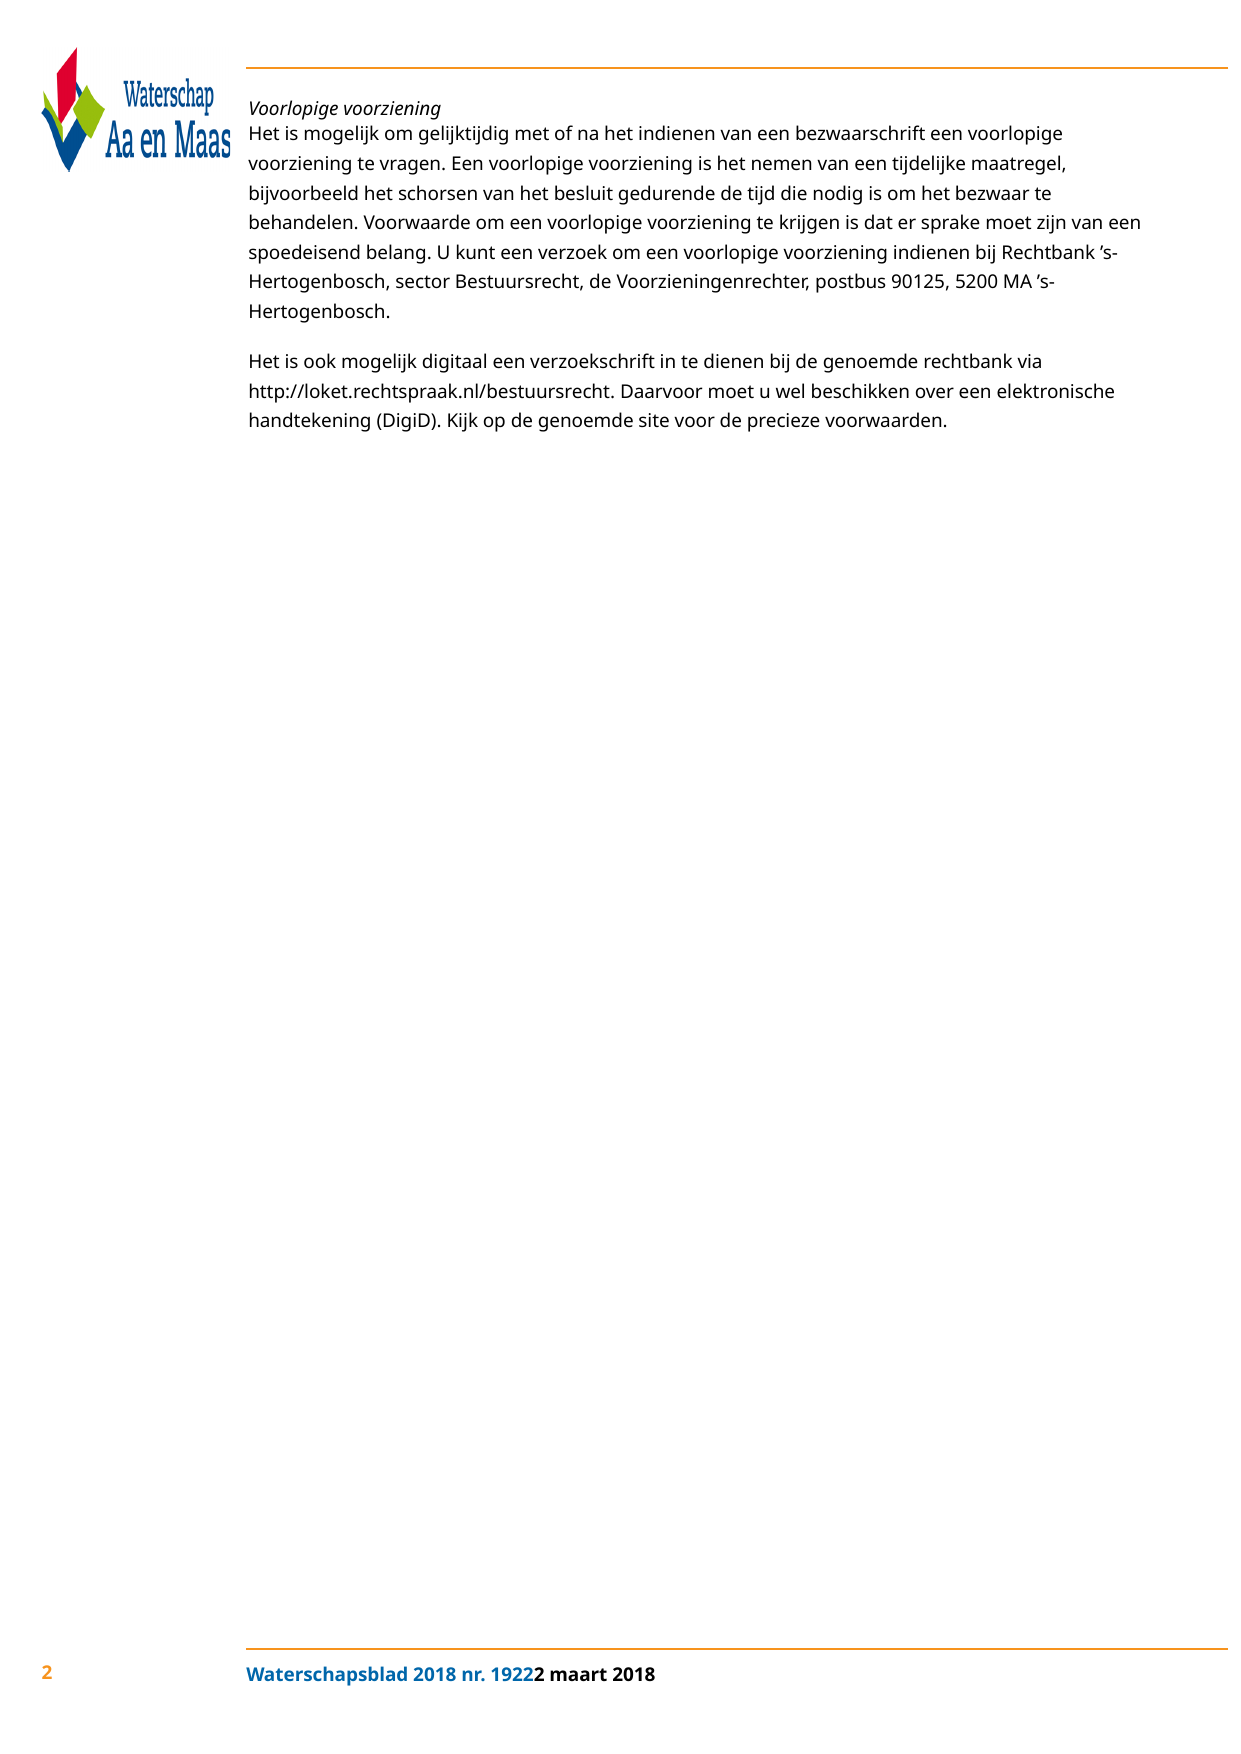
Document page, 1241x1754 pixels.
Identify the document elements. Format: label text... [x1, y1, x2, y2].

text Het is mogelijk om gelijktijdig met of na het indienen van een bezwaarschrift een voorlopige voorziening te vragen. Een voorlopige voorziening is het nemen van een tijdelijke maatregel, bijvoorbeeld het schorsen van het besluit gedurende de tijd die nodig is om het bezwaar te behandelen. Voorwaarde om een voorlopige voorziening te krijgen is dat er sprake moet zijn van een spoedeisend belang. U kunt een verzoek om een voorlopige voorziening indienen bij Rechtbank ’s-Hertogenbosch, sector Bestuursrecht, de Voorzieningenrechter, postbus 90125, 5200 MA ’s-Hertogenbosch. [248, 121, 1152, 324]
text Het is ook mogelijk digitaal een verzoekschrift in te dienen bij de genoemde rechtbank via http://loket.rechtspraak.nl/bestuursrecht. Daarvoor moet u wel beschikken over een elektronische handtekening (DigiD). Kijk op de genoemde site voor de precieze voorwaarden. [248, 348, 1152, 433]
picture [41, 47, 231, 172]
text Voorlopige voorziening [248, 95, 1152, 121]
